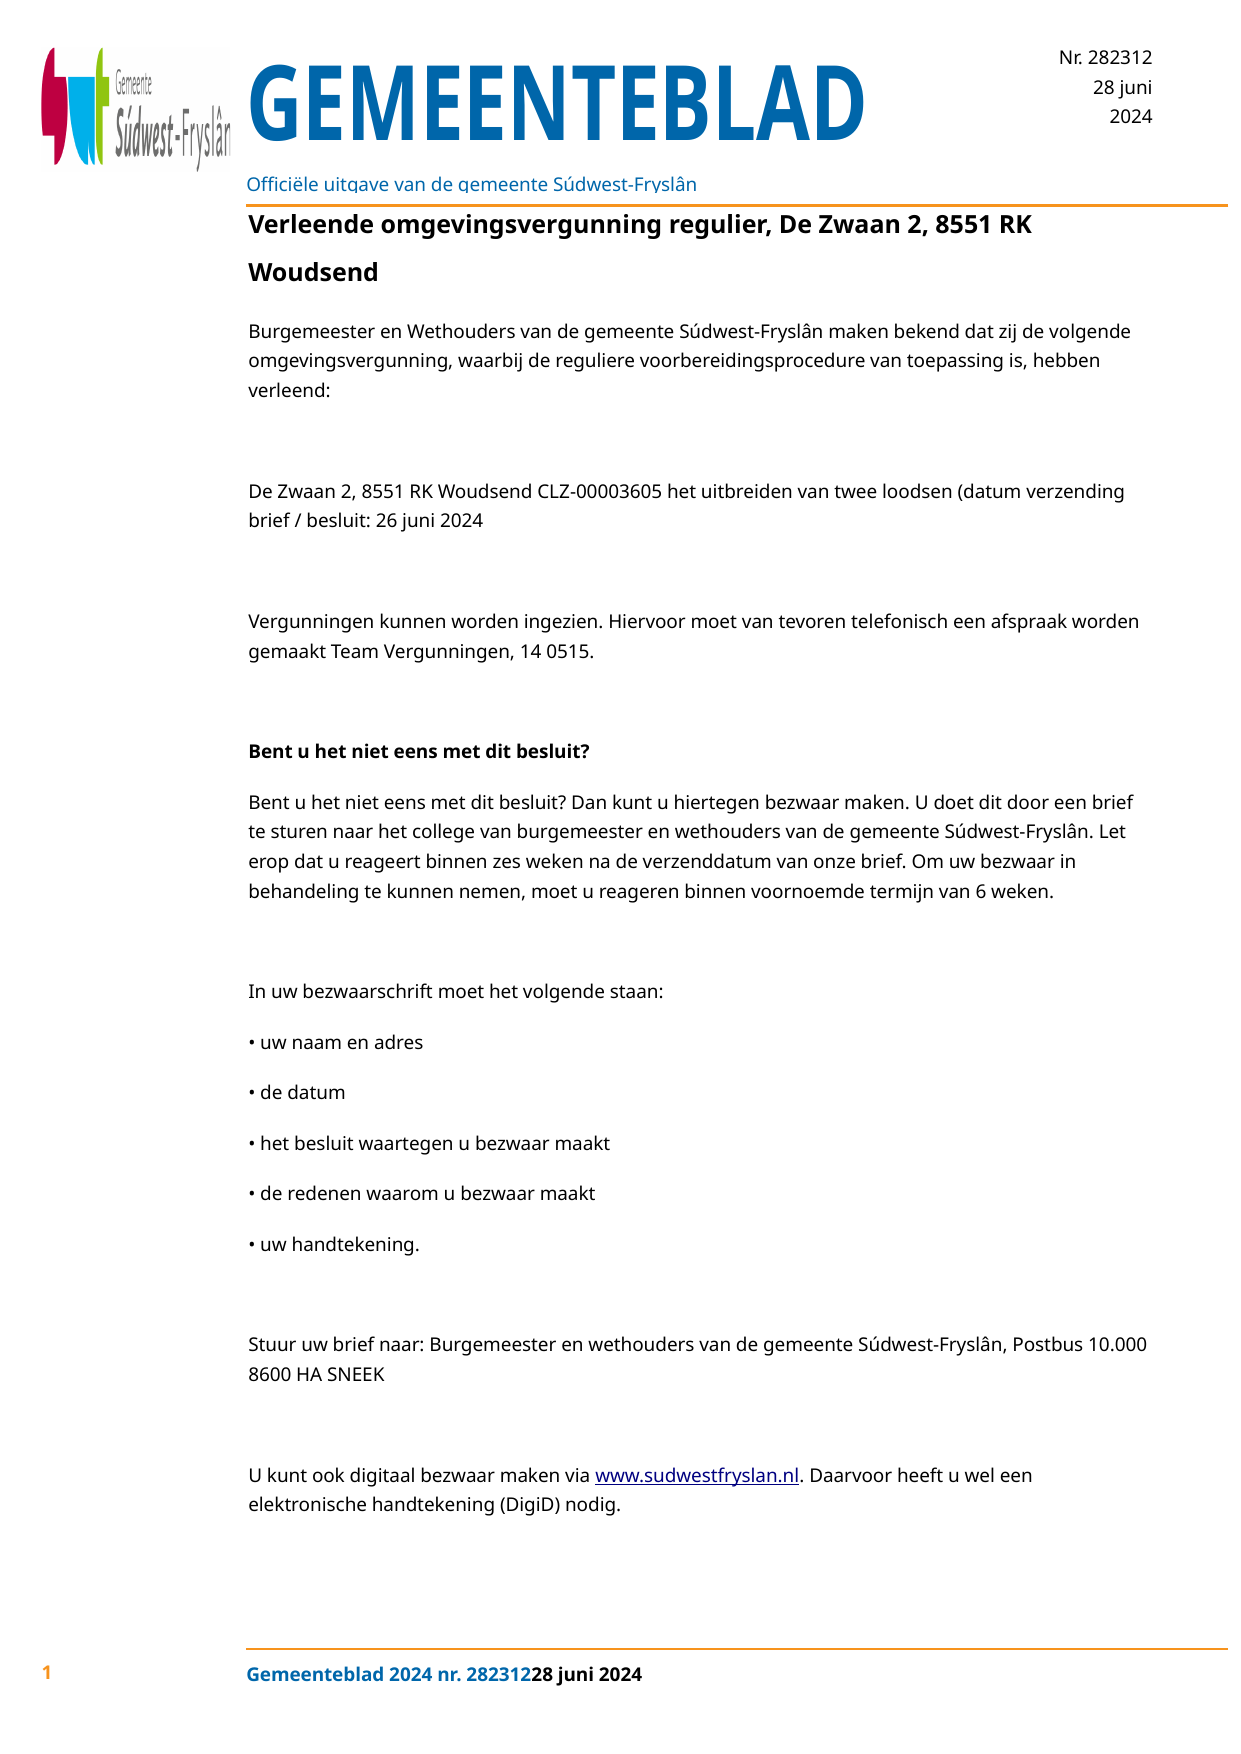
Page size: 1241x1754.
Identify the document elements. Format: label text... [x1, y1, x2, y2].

text • uw handtekening. [248, 1231, 1152, 1257]
text • de redenen waarom u bezwaar maakt [248, 1180, 1152, 1206]
text Burgemeester en Wethouders van de gemeente Súdwest-Fryslân maken bekend dat zij de volgende omgevingsvergunning, waarbij de reguliere voorbereidingsprocedure van toepassing is, hebben verleend: [248, 318, 1152, 403]
text De Zwaan 2, 8551 RK Woudsend CLZ-00003605 het uitbreiden van twee loodsen (datum verzending brief / besluit: 26 juni 2024 [248, 478, 1152, 533]
text • uw naam en adres [248, 1029, 1152, 1055]
text Bent u het niet eens met dit besluit? Dan kunt u hiertegen bezwaar maken. U doet dit door een brief te sturen naar het college van burgemeester en wethouders van de gemeente Súdwest-Fryslân. Let erop dat u reageert binnen zes weken na de verzenddatum van onze brief. Om uw bezwaar in behandeling te kunnen nemen, moet u reageren binnen voornoemde termijn van 6 weken. [248, 789, 1152, 904]
text In uw bezwaarschrift moet het volgende staan: [248, 979, 1152, 1004]
text Vergunningen kunnen worden ingezien. Hiervoor moet van tevoren telefonisch een afspraak worden gemaakt Team Vergunningen, 14 0515. [248, 608, 1152, 664]
picture [41, 47, 231, 172]
text Bent u het niet eens met dit besluit? [248, 739, 1152, 764]
text Stuur uw brief naar: Burgemeester en wethouders van de gemeente Súdwest-Fryslân, Postbus 10.000 8600 HA SNEEK [248, 1332, 1152, 1387]
text • de datum [248, 1079, 1152, 1105]
text • het besluit waartegen u bezwaar maakt [248, 1130, 1152, 1156]
text Verleende omgevingsvergunning regulier, De Zwaan 2, 8551 RK Woudsend [248, 207, 1152, 288]
text U kunt ook digitaal bezwaar maken via www.sudwestfryslan.nl. Daarvoor heeft u wel een elektronische handtekening (DigiD) nodig. [248, 1462, 1152, 1517]
